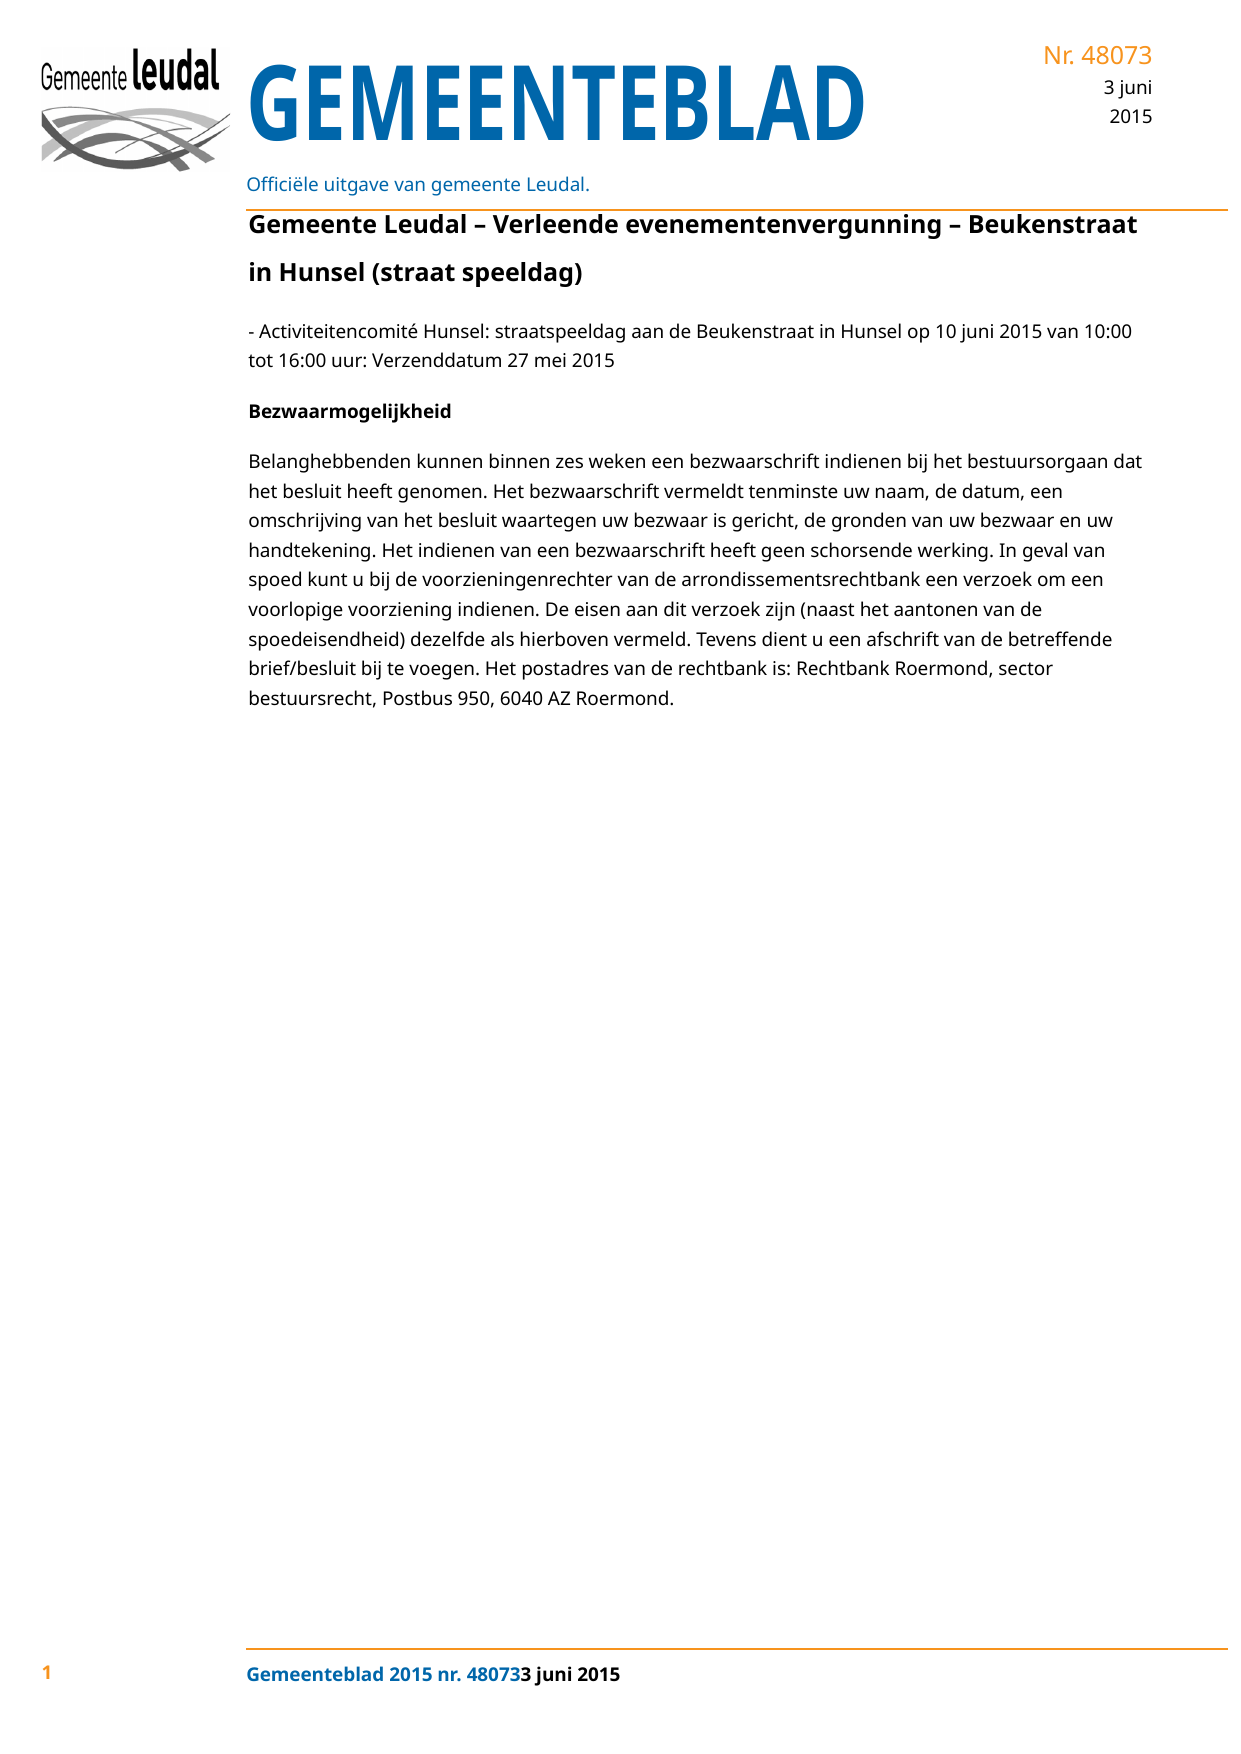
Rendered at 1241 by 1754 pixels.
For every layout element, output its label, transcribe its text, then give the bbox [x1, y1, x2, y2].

picture [41, 47, 231, 172]
text Gemeente Leudal – Verleende evenementenvergunning – Beukenstraat in Hunsel (straat speeldag) [248, 211, 1152, 288]
text - Activiteitencomité Hunsel: straatspeeldag aan de Beukenstraat in Hunsel op 10 juni 2015 van 10:00 tot 16:00 uur: Verzenddatum 27 mei 2015 [248, 318, 1152, 373]
text Belanghebbenden kunnen binnen zes weken een bezwaarschrift indienen bij het bestuursorgaan dat het besluit heeft genomen. Het bezwaarschrift vermeldt tenminste uw naam, de datum, een omschrijving van het besluit waartegen uw bezwaar is gericht, de gronden van uw bezwaar en uw handtekening. Het indienen van een bezwaarschrift heeft geen schorsende werking. In geval van spoed kunt u bij de voorzieningenrechter van de arrondissementsrechtbank een verzoek om een voorlopige voorziening indienen. De eisen aan dit verzoek zijn (naast het aantonen van de spoedeisendheid) dezelfde als hierboven vermeld. Tevens dient u een afschrift van de betreffende brief/besluit bij te voegen. Het postadres van de rechtbank is: Rechtbank Roermond, sector bestuursrecht, Postbus 950, 6040 AZ Roermond. [248, 448, 1152, 711]
text Bezwaarmogelijkheid [248, 398, 1152, 424]
